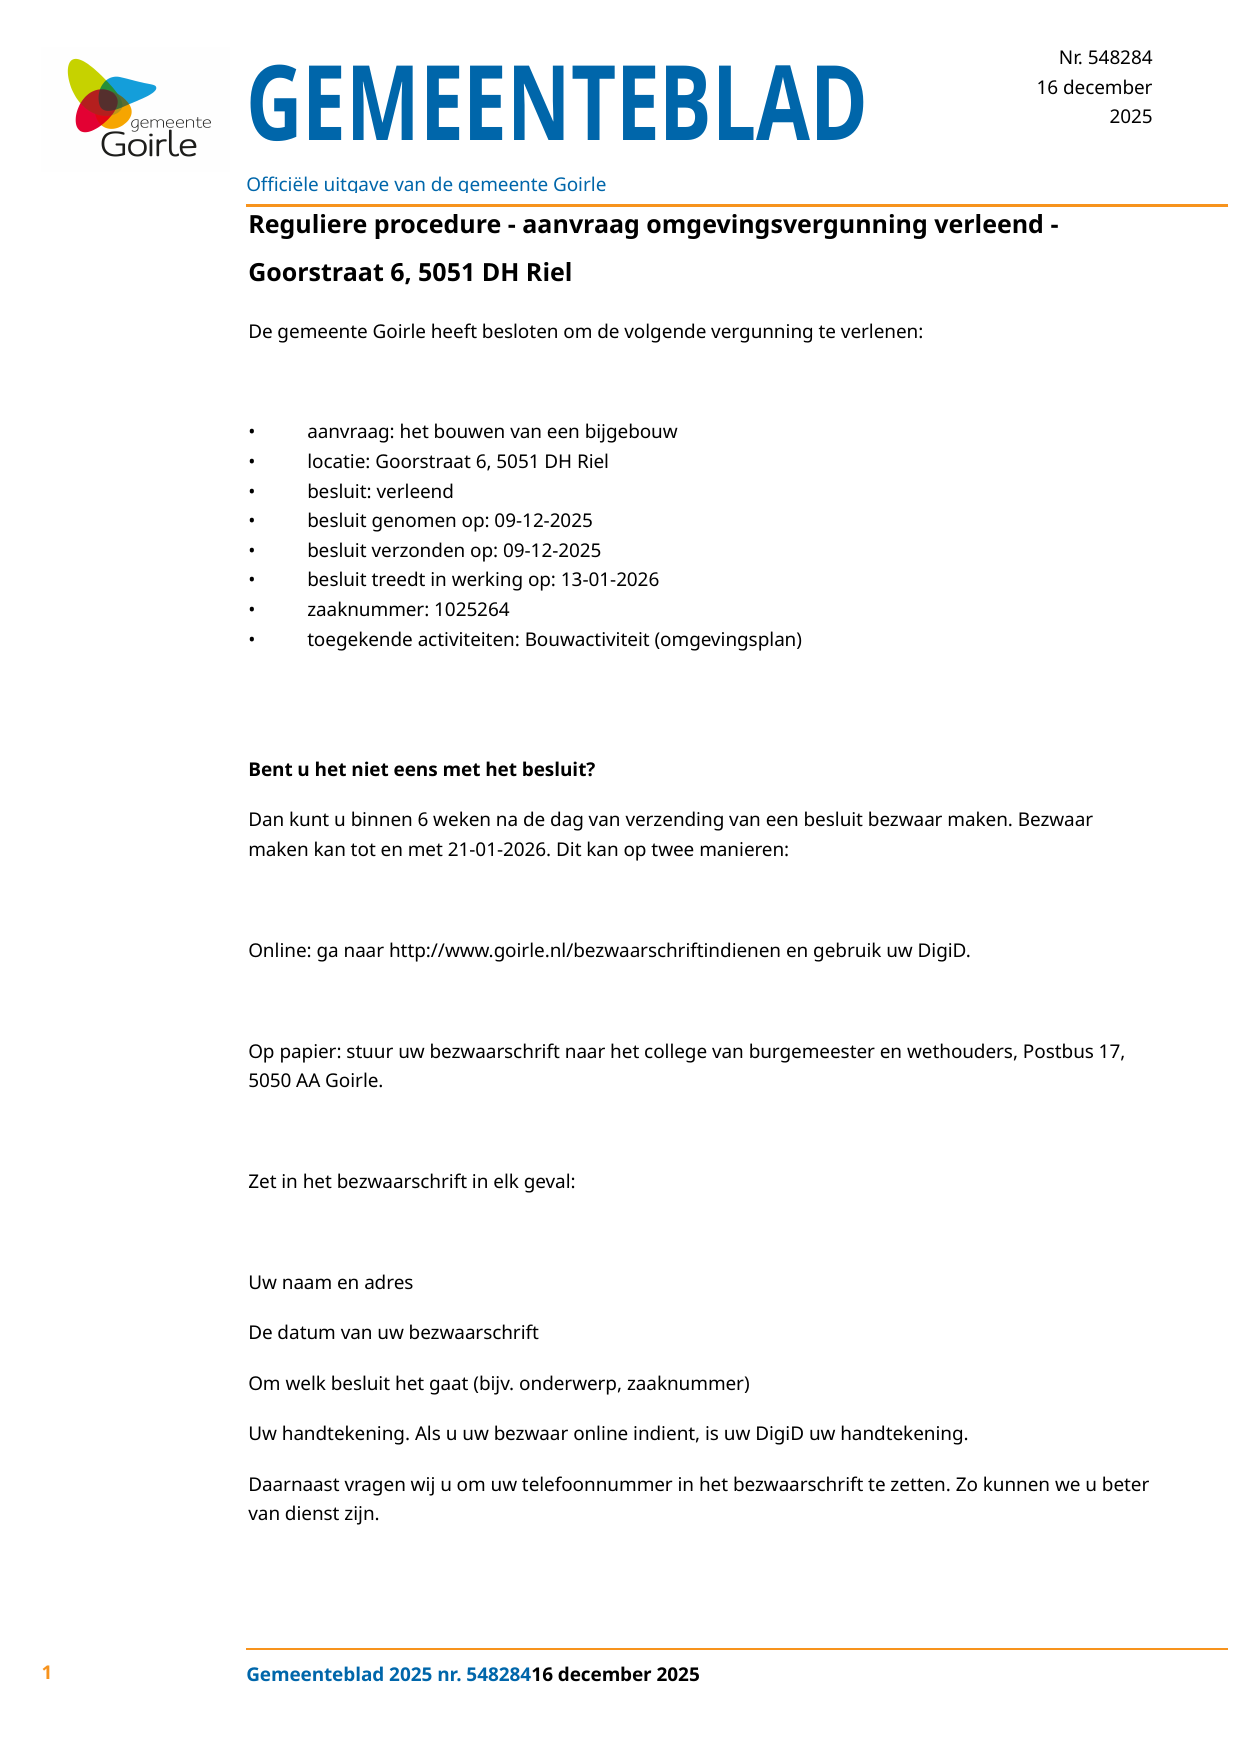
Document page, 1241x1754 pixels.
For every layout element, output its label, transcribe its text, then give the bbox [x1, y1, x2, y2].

list aanvraag: het bouwen van een bijgebouw [248, 419, 1152, 444]
list besluit genomen op: 09-12-2025 [248, 507, 1152, 533]
picture [41, 47, 231, 172]
text Om welk besluit het gaat (bijv. onderwerp, zaaknummer) [248, 1370, 1152, 1396]
text Online: ga naar http://www.goirle.nl/bezwaarschriftindienen en gebruik uw DigiD. [248, 937, 1152, 963]
text Uw naam en adres [248, 1269, 1152, 1295]
text Dan kunt u binnen 6 weken na de dag van verzending van een besluit bezwaar maken. Bezwaar maken kan tot en met 21-01-2026. Dit kan op twee manieren: [248, 807, 1152, 862]
list besluit verzonden op: 09-12-2025 [248, 537, 1152, 563]
text De gemeente Goirle heeft besloten om de volgende vergunning te verlenen: [248, 318, 1152, 344]
list zaaknummer: 1025264 [248, 596, 1152, 622]
text Uw handtekening. Als u uw bezwaar online indient, is uw DigiD uw handtekening. [248, 1420, 1152, 1446]
text Op papier: stuur uw bezwaarschrift naar het college van burgemeester en wethouders, Postbus 17, 5050 AA Goirle. [248, 1038, 1152, 1093]
list locatie: Goorstraat 6, 5051 DH Riel [248, 448, 1152, 474]
text De datum van uw bezwaarschrift [248, 1319, 1152, 1345]
text Reguliere procedure - aanvraag omgevingsvergunning verleend - Goorstraat 6, 5051 DH Riel [248, 207, 1152, 288]
list besluit treedt in werking op: 13-01-2026 [248, 567, 1152, 592]
text Daarnaast vragen wij u om uw telefoonnummer in het bezwaarschrift te zetten. Zo kunnen we u beter van dienst zijn. [248, 1471, 1152, 1526]
list toegekende activiteiten: Bouwactiviteit (omgevingsplan) [248, 626, 1152, 652]
text Zet in het bezwaarschrift in elk geval: [248, 1168, 1152, 1194]
list besluit: verleend [248, 478, 1152, 504]
text Bent u het niet eens met het besluit? [248, 756, 1152, 782]
